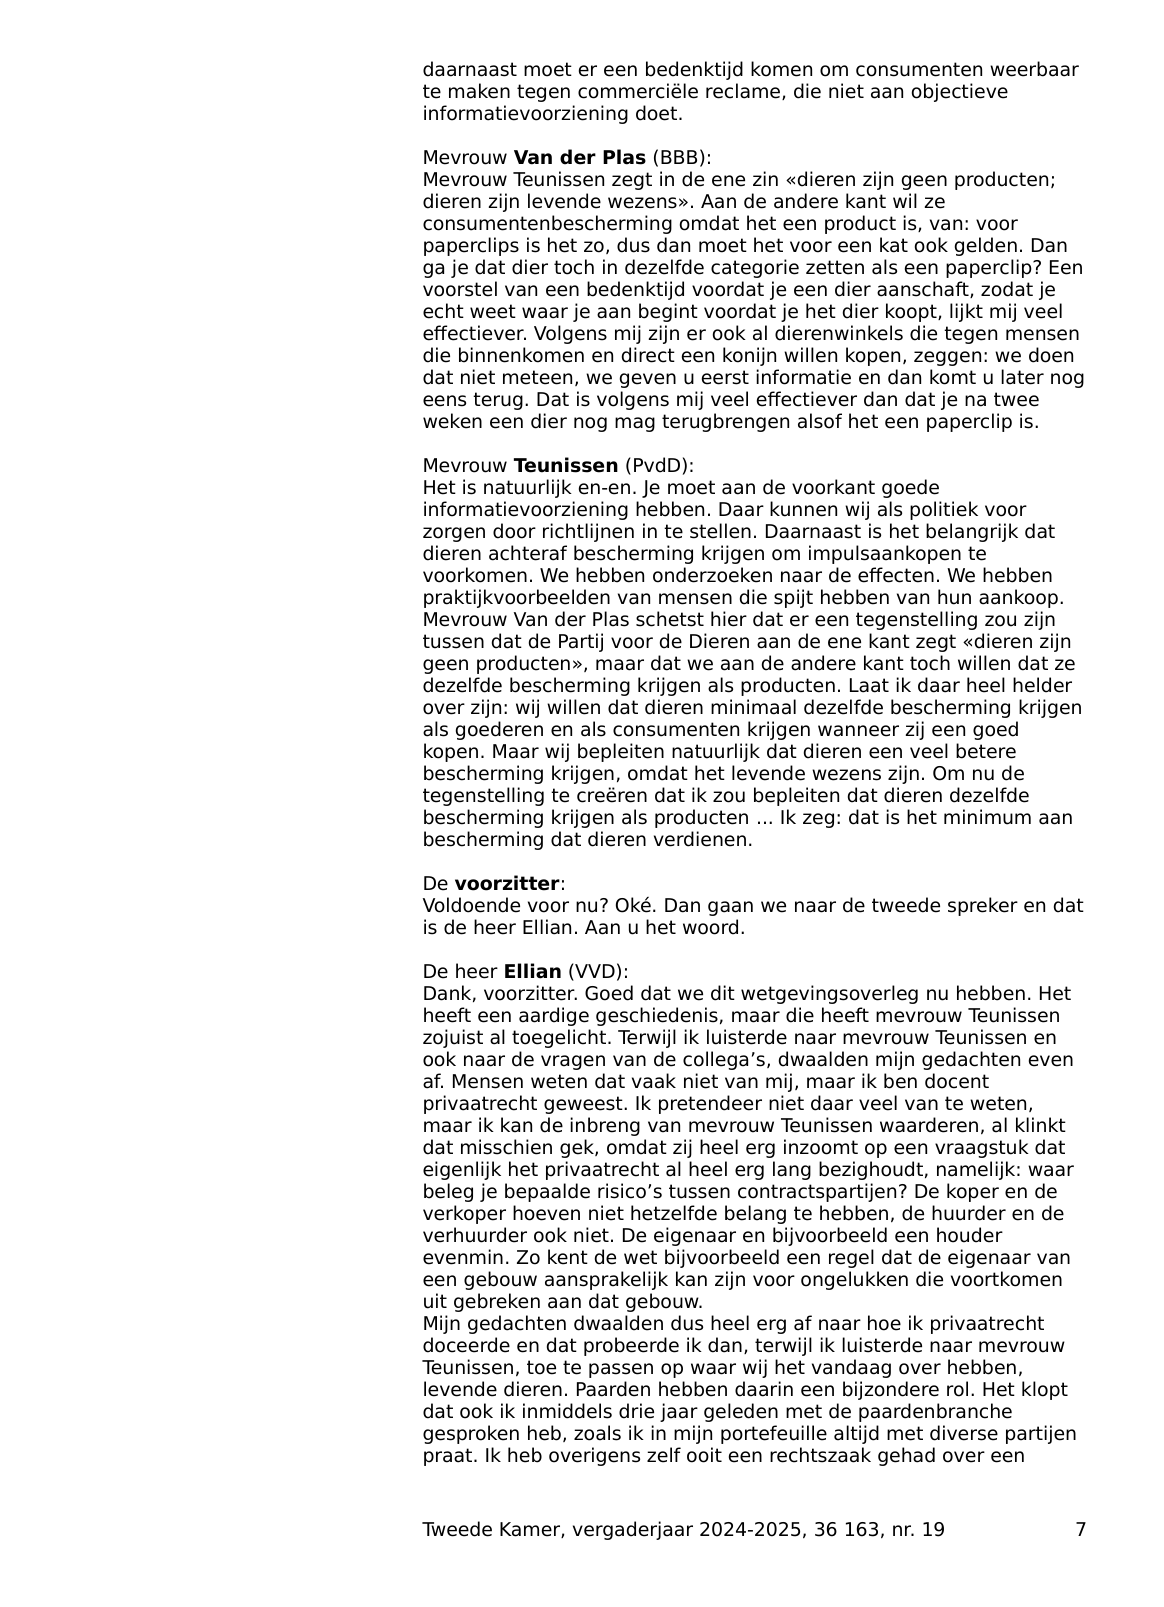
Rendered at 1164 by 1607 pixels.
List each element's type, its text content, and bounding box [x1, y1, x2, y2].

text Mevrouw Teunissen (PvdD): [422, 455, 1087, 477]
text Voldoende voor nu? Oké. Dan gaan we naar de tweede spreker en dat is de heer Ellian. Aan u het woord. [422, 895, 1087, 939]
text Dank, voorzitter. Goed dat we dit wetgevingsoverleg nu hebben. Het heeft een aardige geschiedenis, maar die heeft mevrouw Teunissen zojuist al toegelicht. Terwijl ik luisterde naar mevrouw Teunissen en ook naar de vragen van de collega’s, dwaalden mijn gedachten even af. Mensen weten dat vaak niet van mij, maar ik ben docent privaatrecht geweest. Ik pretendeer niet daar veel van te weten, maar ik kan de inbreng van mevrouw Teunissen waarderen, al klinkt dat misschien gek, omdat zij heel erg inzoomt op een vraagstuk dat eigenlijk het privaatrecht al heel erg lang bezighoudt, namelijk: waar beleg je bepaalde risico’s tussen contractspartijen? De koper en de verkoper hoeven niet hetzelfde belang te hebben, de huurder en de verhuurder ook niet. De eigenaar en bijvoorbeeld een houder evenmin. Zo kent de wet bijvoorbeeld een regel dat de eigenaar van een gebouw aansprakelijk kan zijn voor ongelukken die voortkomen uit gebreken aan dat gebouw. [422, 983, 1087, 1313]
text Mevrouw Teunissen zegt in de ene zin «dieren zijn geen producten; dieren zijn levende wezens». Aan de andere kant wil ze consumentenbescherming omdat het een product is, van: voor paperclips is het zo, dus dan moet het voor een kat ook gelden. Dan ga je dat dier toch in dezelfde categorie zetten als een paperclip? Een voorstel van een bedenktijd voordat je een dier aanschaft, zodat je echt weet waar je aan begint voordat je het dier koopt, lijkt mij veel effectiever. Volgens mij zijn er ook al dierenwinkels die tegen mensen die binnenkomen en direct een konijn willen kopen, zeggen: we doen dat niet meteen, we geven u eerst informatie en dan komt u later nog eens terug. Dat is volgens mij veel effectiever dan dat je na twee weken een dier nog mag terugbrengen alsof het een paperclip is. [422, 169, 1087, 433]
text De heer Ellian (VVD): [422, 961, 1087, 983]
text daarnaast moet er een bedenktijd komen om consumenten weerbaar te maken tegen commerciële reclame, die niet aan objectieve informatievoorziening doet. [422, 59, 1087, 125]
text Mijn gedachten dwaalden dus heel erg af naar hoe ik privaatrecht doceerde en dat probeerde ik dan, terwijl ik luisterde naar mevrouw Teunissen, toe te passen op waar wij het vandaag over hebben, levende dieren. Paarden hebben daarin een bijzondere rol. Het klopt dat ook ik inmiddels drie jaar geleden met de paardenbranche gesproken heb, zoals ik in mijn portefeuille altijd met diverse partijen praat. Ik heb overigens zelf ooit een rechtszaak gehad over een [422, 1313, 1087, 1467]
text Mevrouw Van der Plas (BBB): [422, 147, 1087, 169]
text De voorzitter: [422, 873, 1087, 895]
text Het is natuurlijk en-en. Je moet aan de voorkant goede informatievoorziening hebben. Daar kunnen wij als politiek voor zorgen door richtlijnen in te stellen. Daarnaast is het belangrijk dat dieren achteraf bescherming krijgen om impulsaankopen te voorkomen. We hebben onderzoeken naar de effecten. We hebben praktijkvoorbeelden van mensen die spijt hebben van hun aankoop. Mevrouw Van der Plas schetst hier dat er een tegenstelling zou zijn tussen dat de Partij voor de Dieren aan de ene kant zegt «dieren zijn geen producten», maar dat we aan de andere kant toch willen dat ze dezelfde bescherming krijgen als producten. Laat ik daar heel helder over zijn: wij willen dat dieren minimaal dezelfde bescherming krijgen als goederen en als consumenten krijgen wanneer zij een goed kopen. Maar wij bepleiten natuurlijk dat dieren een veel betere bescherming krijgen, omdat het levende wezens zijn. Om nu de tegenstelling te creëren dat ik zou bepleiten dat dieren dezelfde bescherming krijgen als producten ... Ik zeg: dat is het minimum aan bescherming dat dieren verdienen. [422, 477, 1087, 851]
